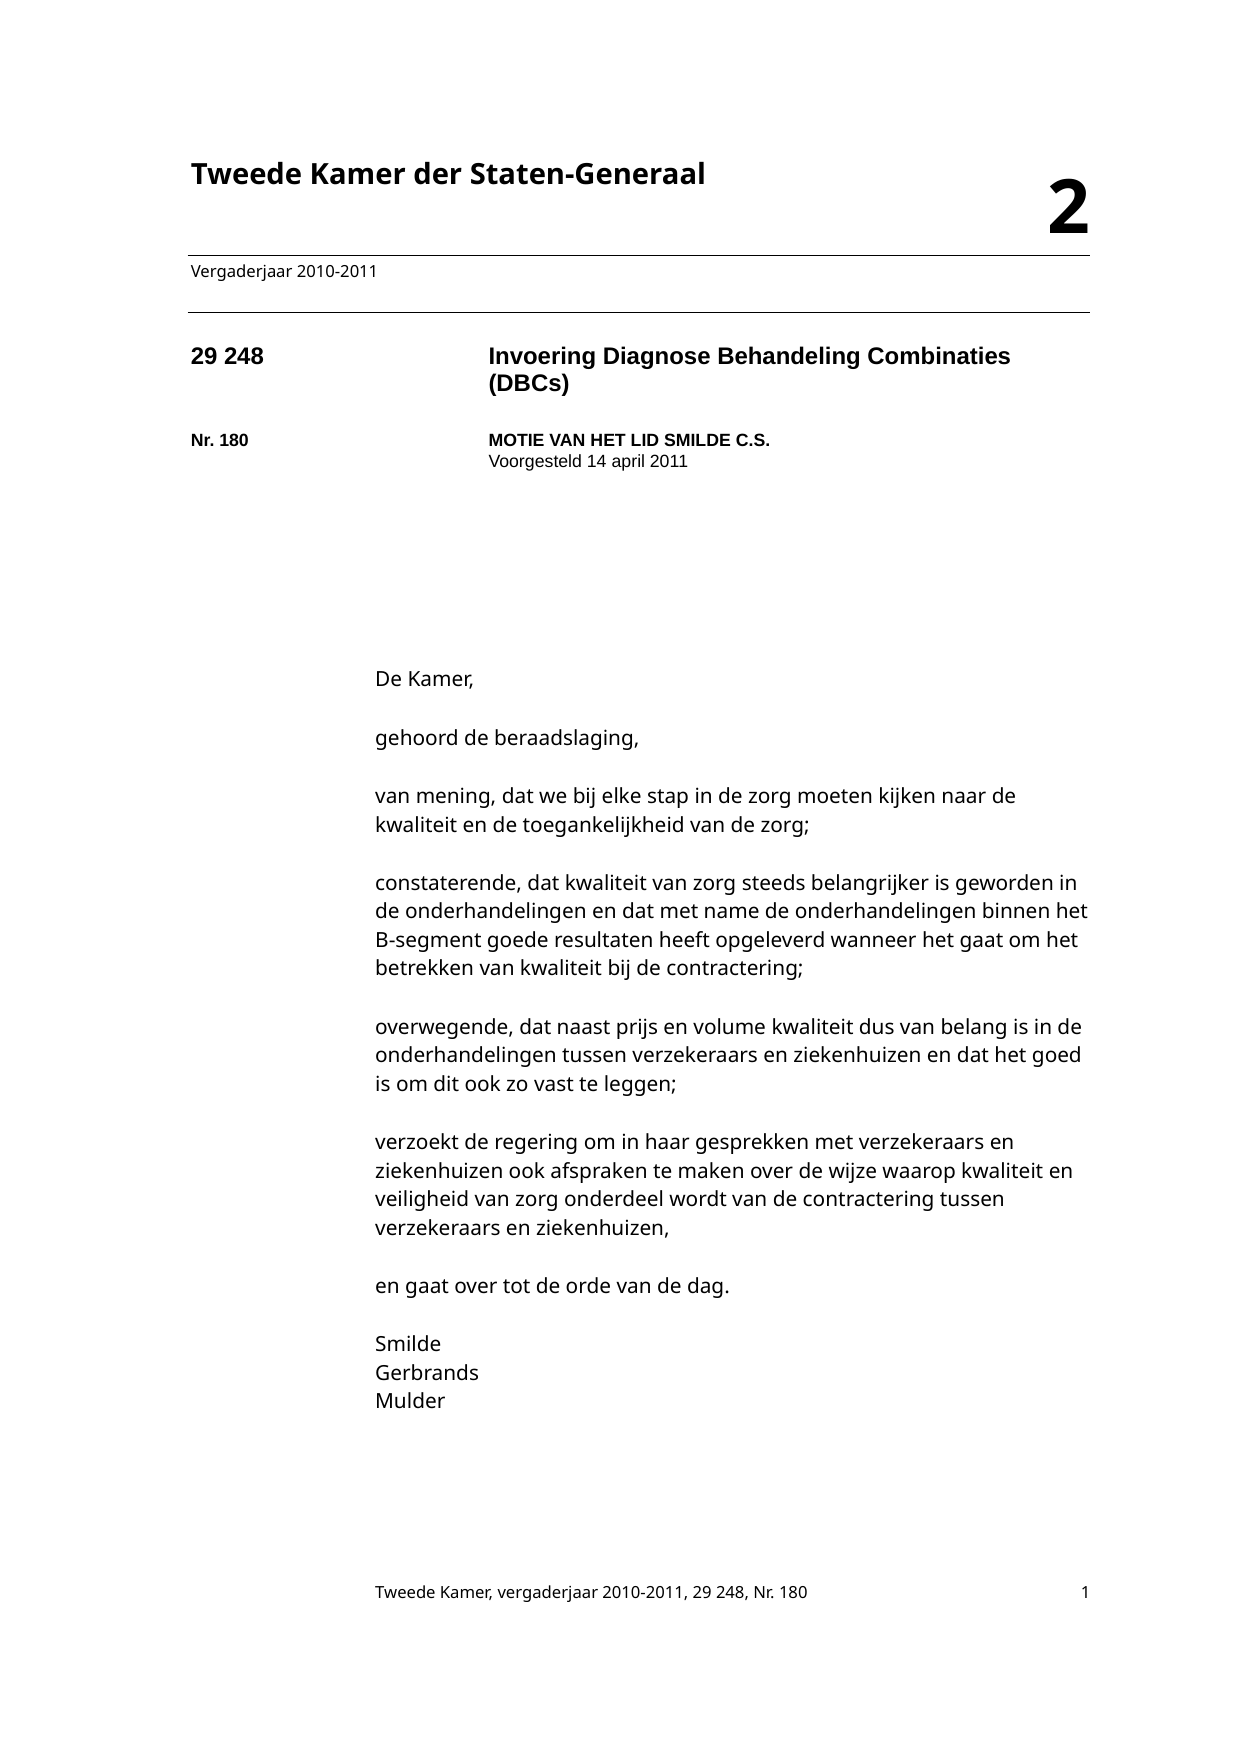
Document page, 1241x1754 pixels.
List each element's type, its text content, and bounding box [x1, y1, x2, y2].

table_header Tweede Kamer der Staten-Generaal [188, 150, 909, 255]
text Gerbrands [375, 1358, 1090, 1386]
text Mulder [375, 1386, 1090, 1415]
table_header 2 [910, 150, 1090, 255]
text Smilde [375, 1329, 1090, 1358]
table_cell [485, 256, 1090, 312]
table_cell Vergaderjaar 2010-2011 [188, 256, 485, 312]
text van mening, dat we bij elke stap in de zorg moeten kijken naar de kwaliteit en de toegankelijkheid van de zorg; [375, 781, 1090, 838]
text en gaat over tot de orde van de dag. [375, 1271, 1090, 1299]
text De Kamer, [375, 664, 1090, 693]
table_cell [485, 313, 1090, 339]
text constaterende, dat kwaliteit van zorg steeds belangrijker is geworden in de onderhandelingen en dat met name de onderhandelingen binnen het B-segment goede resultaten heeft opgeleverd wanneer het gaat om het betrekken van kwaliteit bij de contractering; [375, 868, 1090, 982]
text overwegende, dat naast prijs en volume kwaliteit dus van belang is in de onderhandelingen tussen verzekeraars en ziekenhuizen en dat het goed is om dit ook zo vast te leggen; [375, 1012, 1090, 1097]
table_cell 29 248 [188, 339, 485, 427]
text gehoord de beraadslaging, [375, 723, 1090, 751]
table_cell [188, 313, 485, 339]
table_cell MOTIE VAN HET LID SMILDE C.S. Voorgesteld 14 april 2011 [485, 427, 1090, 546]
text verzoekt de regering om in haar gesprekken met verzekeraars en ziekenhuizen ook afspraken te maken over de wijze waarop kwaliteit en veiligheid van zorg onderdeel wordt van de contractering tussen verzekeraars en ziekenhuizen, [375, 1127, 1090, 1241]
table_cell Nr. 180 [188, 427, 485, 546]
table_cell Invoering Diagnose Behandeling Combinaties (DBCs) [485, 339, 1090, 427]
